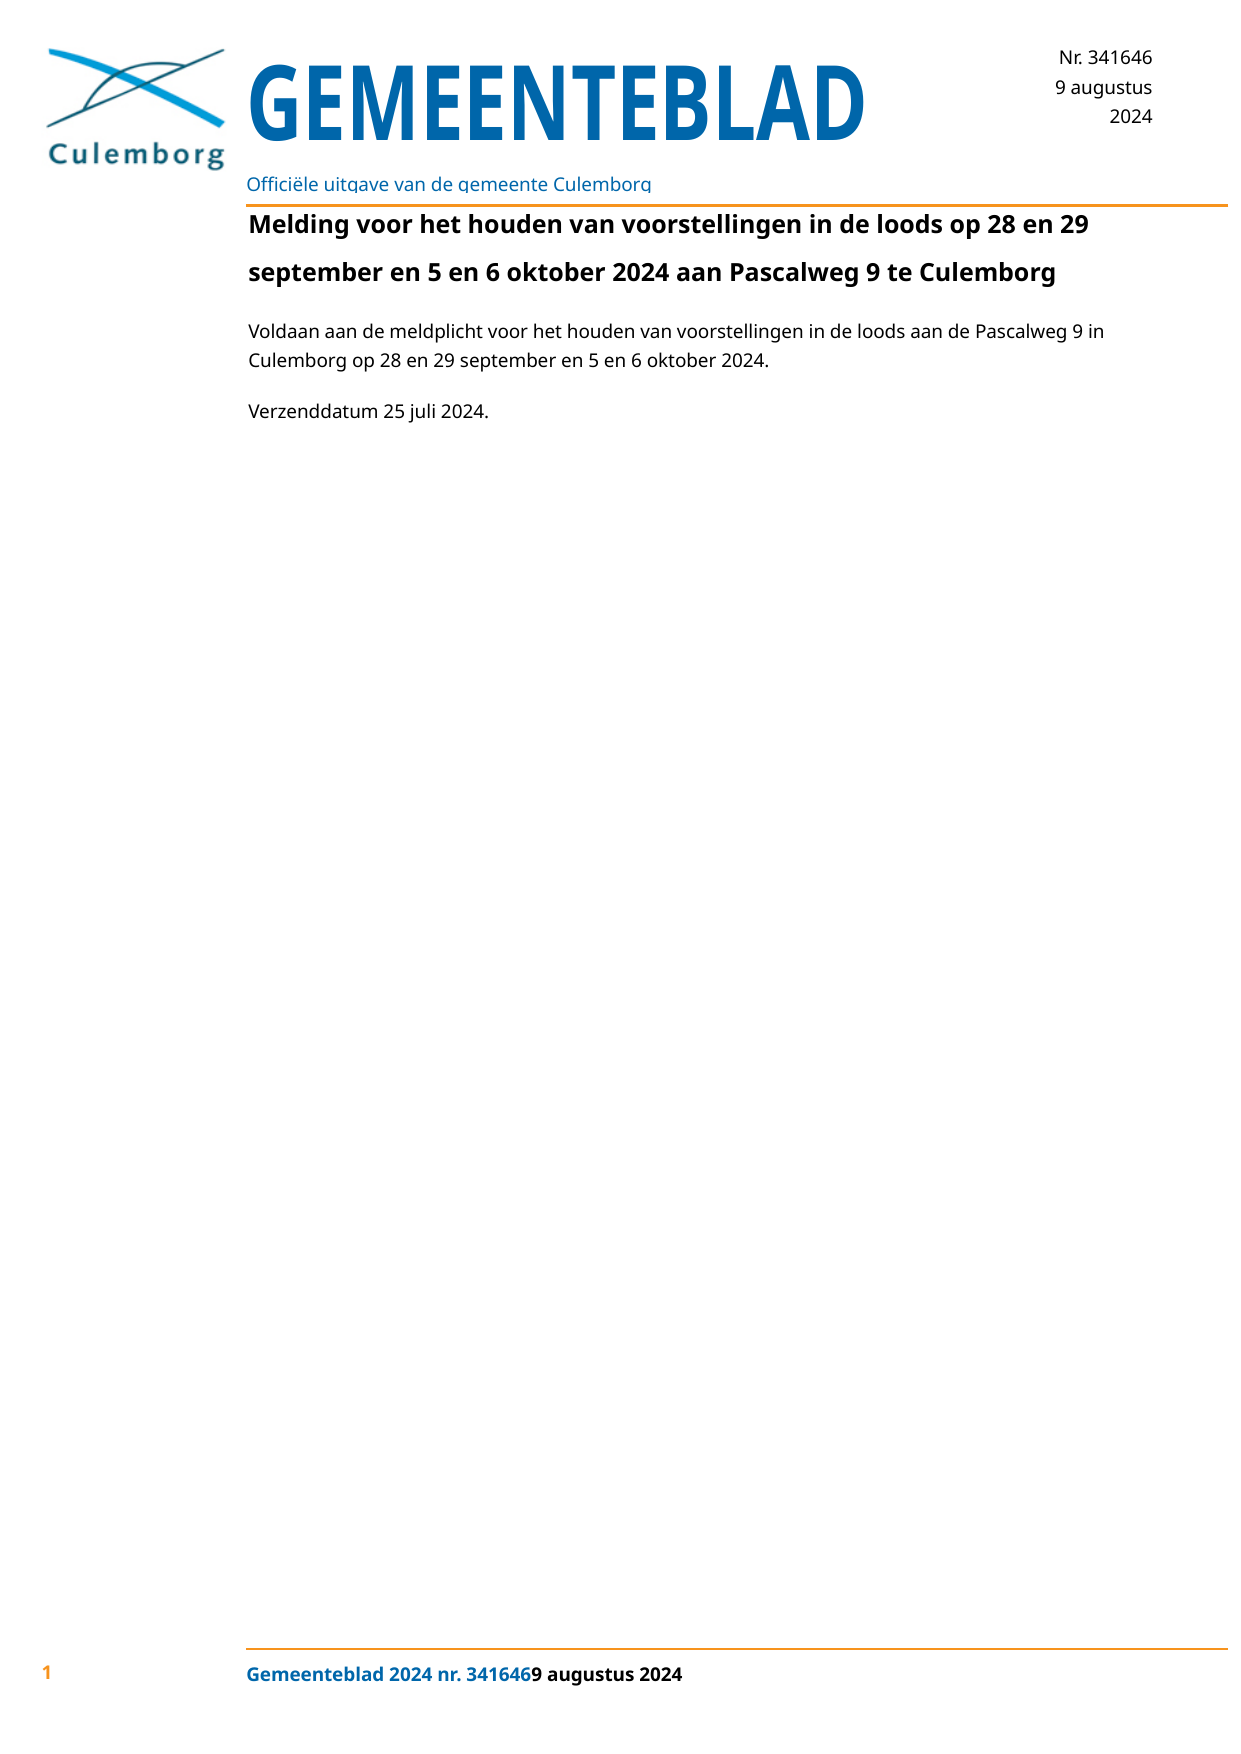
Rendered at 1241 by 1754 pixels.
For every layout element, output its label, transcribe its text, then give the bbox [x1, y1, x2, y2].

picture [41, 47, 231, 172]
text Voldaan aan de meldplicht voor het houden van voorstellingen in de loods aan de Pascalweg 9 in Culemborg op 28 en 29 september en 5 en 6 oktober 2024. [248, 318, 1152, 373]
text Verzenddatum 25 juli 2024. [248, 398, 1152, 424]
text Melding voor het houden van voorstellingen in de loods op 28 en 29 september en 5 en 6 oktober 2024 aan Pascalweg 9 te Culemborg [248, 207, 1152, 288]
